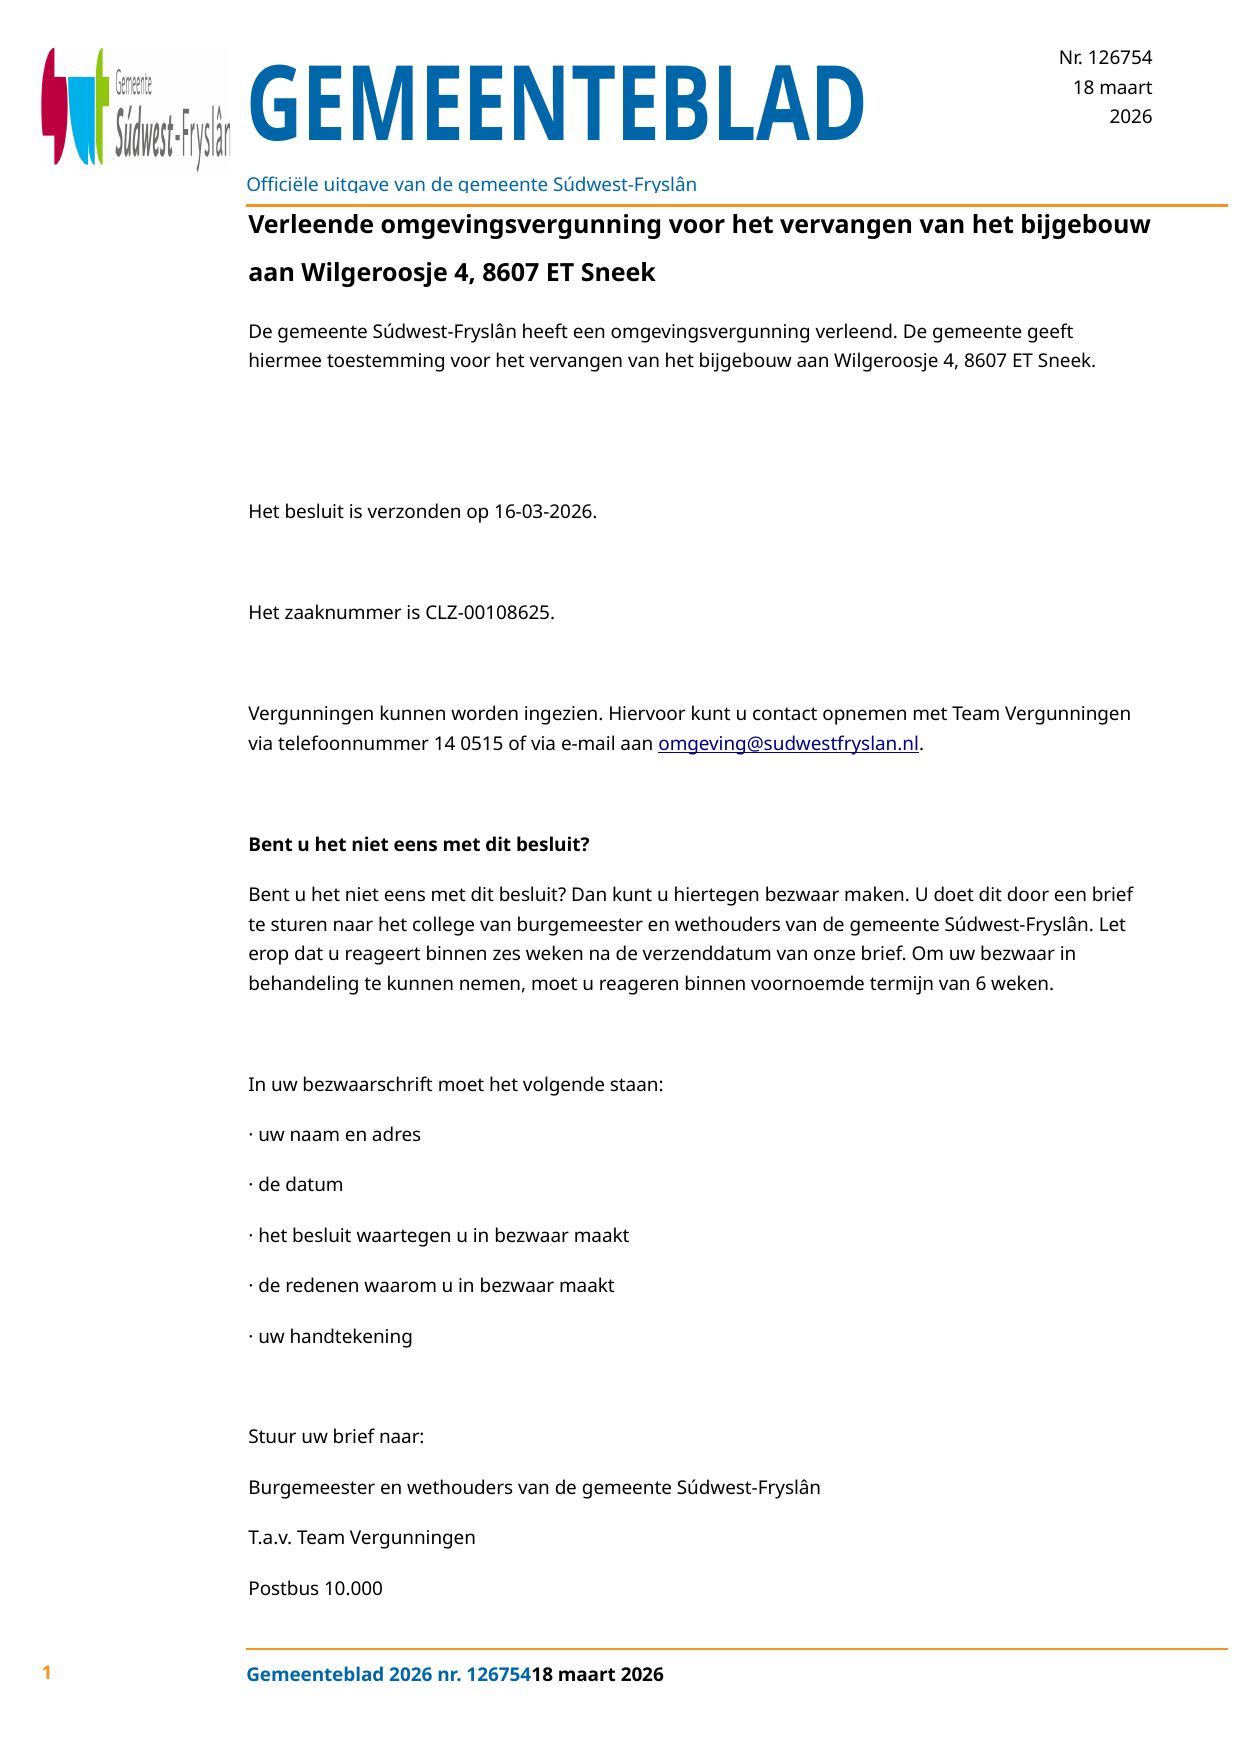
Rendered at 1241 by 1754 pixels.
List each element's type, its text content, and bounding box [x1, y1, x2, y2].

text · de datum [248, 1172, 1152, 1197]
text Verleende omgevingsvergunning voor het vervangen van het bijgebouw aan Wilgeroosje 4, 8607 ET Sneek [248, 207, 1152, 288]
text Vergunningen kunnen worden ingezien. Hiervoor kunt u contact opnemen met Team Vergunningen via telefoonnummer 14 0515 of via e-mail aan omgeving@sudwestfryslan.nl. [248, 700, 1152, 756]
text · het besluit waartegen u in bezwaar maakt [248, 1222, 1152, 1248]
text Stuur uw brief naar: [248, 1424, 1152, 1449]
text Burgemeester en wethouders van de gemeente Súdwest-Fryslân [248, 1474, 1152, 1500]
text In uw bezwaarschrift moet het volgende staan: [248, 1071, 1152, 1097]
text Bent u het niet eens met dit besluit? Dan kunt u hiertegen bezwaar maken. U doet dit door een brief te sturen naar het college van burgemeester en wethouders van de gemeente Súdwest-Fryslân. Let erop dat u reageert binnen zes weken na de verzenddatum van onze brief. Om uw bezwaar in behandeling te kunnen nemen, moet u reageren binnen voornoemde termijn van 6 weken. [248, 881, 1152, 996]
text T.a.v. Team Vergunningen [248, 1524, 1152, 1550]
text Het zaaknummer is CLZ-00108625. [248, 599, 1152, 625]
text Het besluit is verzonden op 16-03-2026. [248, 499, 1152, 524]
text · uw handtekening [248, 1323, 1152, 1349]
text Bent u het niet eens met dit besluit? [248, 831, 1152, 857]
text · de redenen waarom u in bezwaar maakt [248, 1272, 1152, 1298]
text Postbus 10.000 [248, 1575, 1152, 1601]
picture [41, 47, 231, 172]
text · uw naam en adres [248, 1121, 1152, 1147]
text De gemeente Súdwest-Fryslân heeft een omgevingsvergunning verleend. De gemeente geeft hiermee toestemming voor het vervangen van het bijgebouw aan Wilgeroosje 4, 8607 ET Sneek. [248, 318, 1152, 373]
